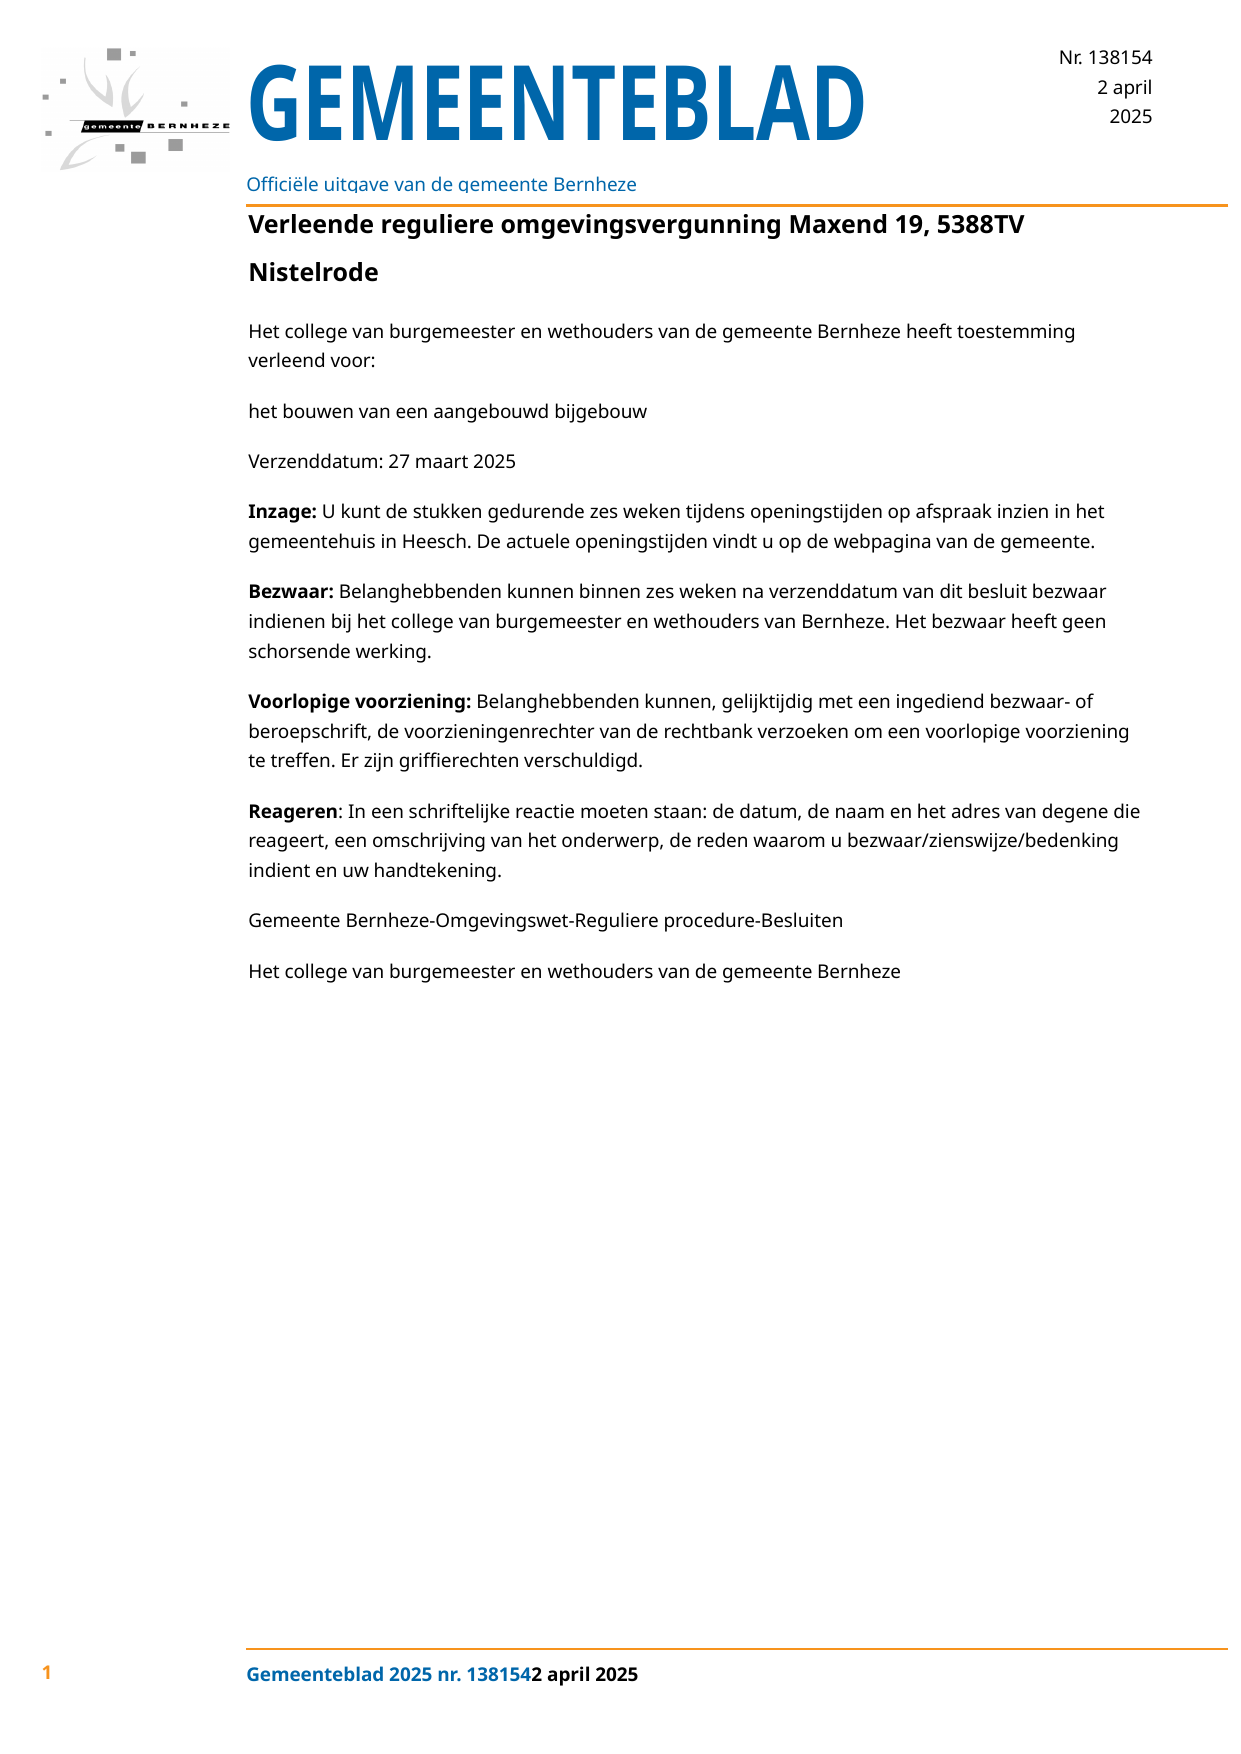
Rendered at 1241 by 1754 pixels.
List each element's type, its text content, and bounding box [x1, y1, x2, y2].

text Reageren: In een schriftelijke reactie moeten staan: de datum, de naam en het adres van degene die reageert, een omschrijving van het onderwerp, de reden waarom u bezwaar/zienswijze/bedenking indient en uw handtekening. [248, 798, 1152, 883]
picture [41, 47, 231, 172]
text Bezwaar: Belanghebbenden kunnen binnen zes weken na verzenddatum van dit besluit bezwaar indienen bij het college van burgemeester en wethouders van Bernheze. Het bezwaar heeft geen schorsende werking. [248, 579, 1152, 664]
text het bouwen van een aangebouwd bijgebouw [248, 398, 1152, 424]
text Voorlopige voorziening: Belanghebbenden kunnen, gelijktijdig met een ingediend bezwaar- of beroepschrift, de voorzieningenrechter van de rechtbank verzoeken om een voorlopige voorziening te treffen. Er zijn griffierechten verschuldigd. [248, 688, 1152, 773]
text Het college van burgemeester en wethouders van de gemeente Bernheze [248, 958, 1152, 984]
text Verzenddatum: 27 maart 2025 [248, 448, 1152, 474]
text Het college van burgemeester en wethouders van de gemeente Bernheze heeft toestemming verleend voor: [248, 318, 1152, 373]
text Verleende reguliere omgevingsvergunning Maxend 19, 5388TV Nistelrode [248, 207, 1152, 288]
text Gemeente Bernheze-Omgevingswet-Reguliere procedure-Besluiten [248, 907, 1152, 933]
text Inzage: U kunt de stukken gedurende zes weken tijdens openingstijden op afspraak inzien in het gemeentehuis in Heesch. De actuele openingstijden vindt u op de webpagina van de gemeente. [248, 499, 1152, 554]
